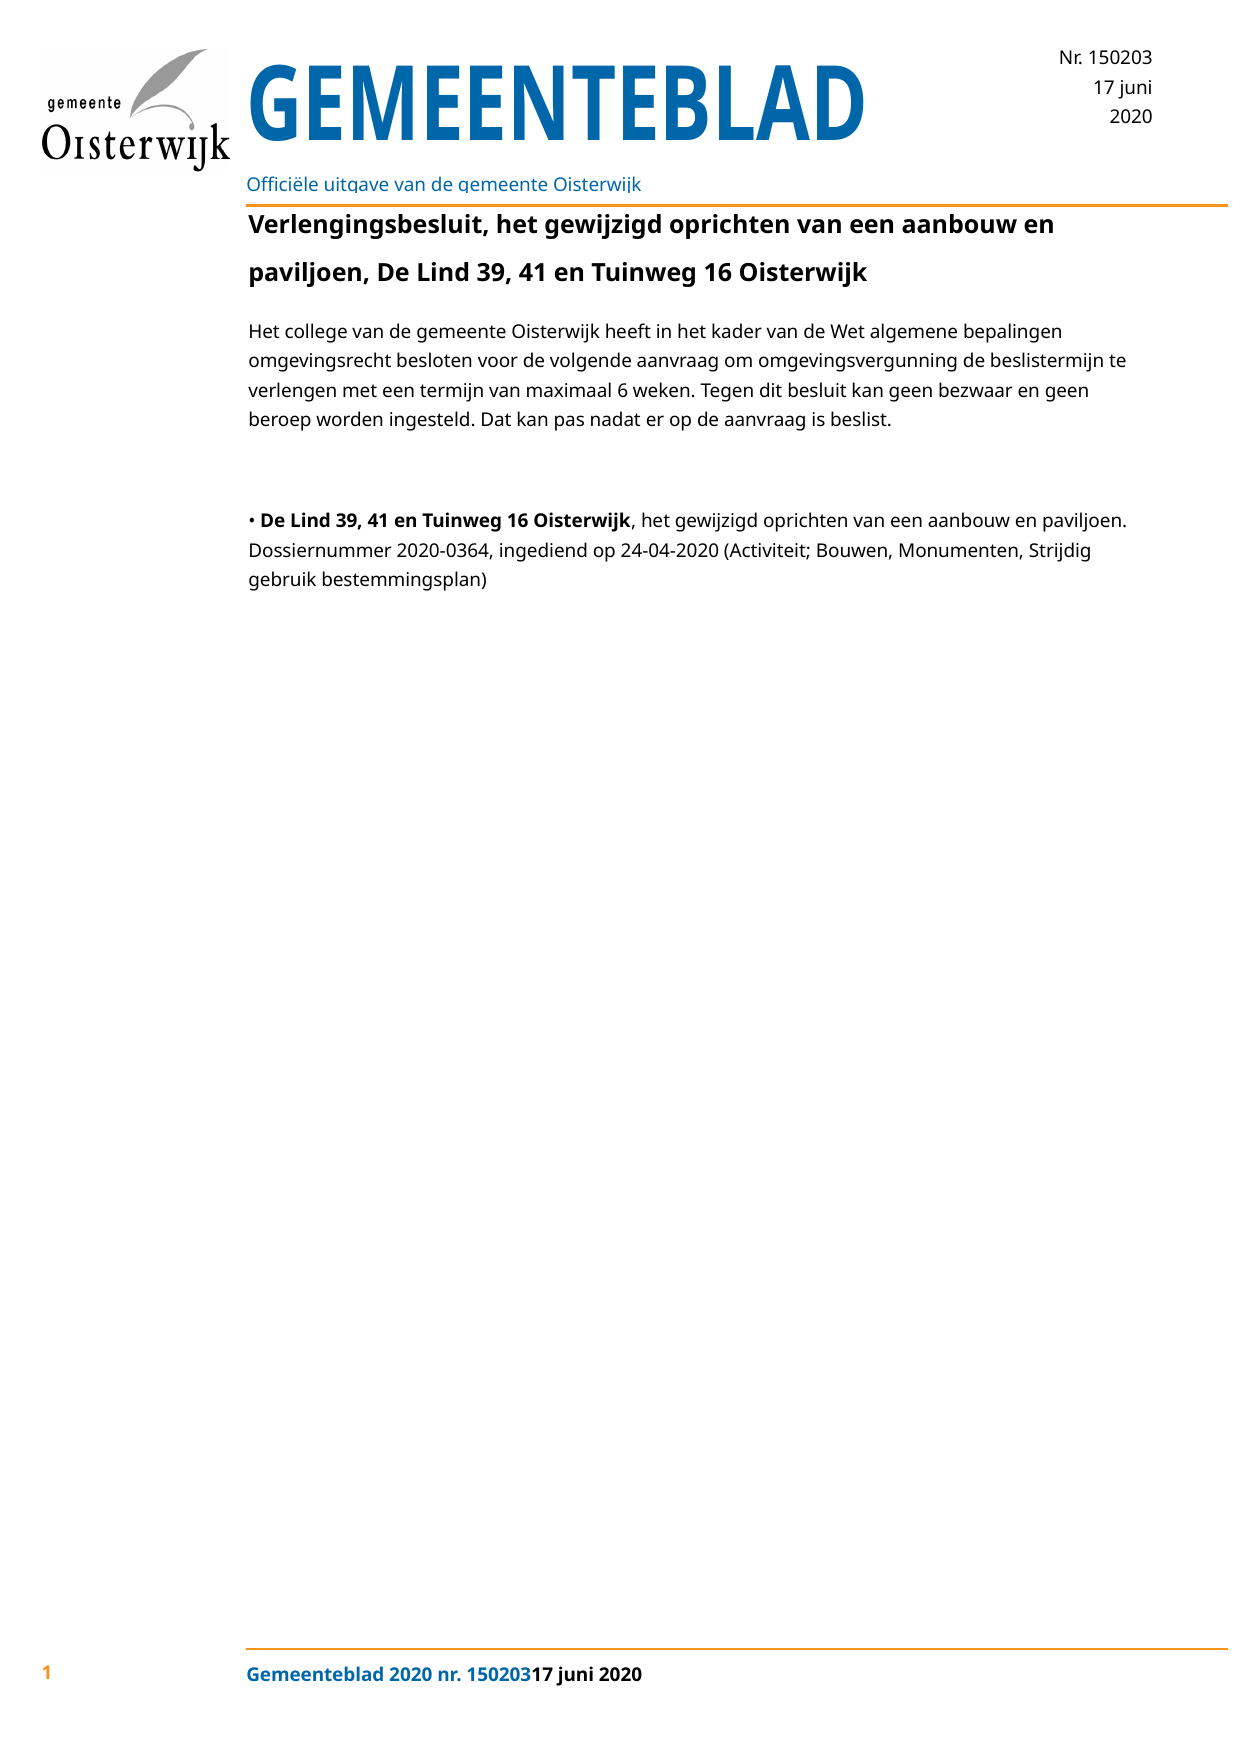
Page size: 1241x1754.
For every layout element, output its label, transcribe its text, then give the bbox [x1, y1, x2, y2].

picture [41, 47, 231, 172]
text Het college van de gemeente Oisterwijk heeft in het kader van de Wet algemene bepalingen omgevingsrecht besloten voor de volgende aanvraag om omgevingsvergunning de beslistermijn te verlengen met een termijn van maximaal 6 weken. Tegen dit besluit kan geen bezwaar en geen beroep worden ingesteld. Dat kan pas nadat er op de aanvraag is beslist. [248, 318, 1152, 432]
text Verlengingsbesluit, het gewijzigd oprichten van een aanbouw en paviljoen, De Lind 39, 41 en Tuinweg 16 Oisterwijk [248, 207, 1152, 288]
text • De Lind 39, 41 en Tuinweg 16 Oisterwijk, het gewijzigd oprichten van een aanbouw en paviljoen. Dossiernummer 2020-0364, ingediend op 24-04-2020 (Activiteit; Bouwen, Monumenten, Strijdig gebruik bestemmingsplan) [248, 507, 1152, 592]
